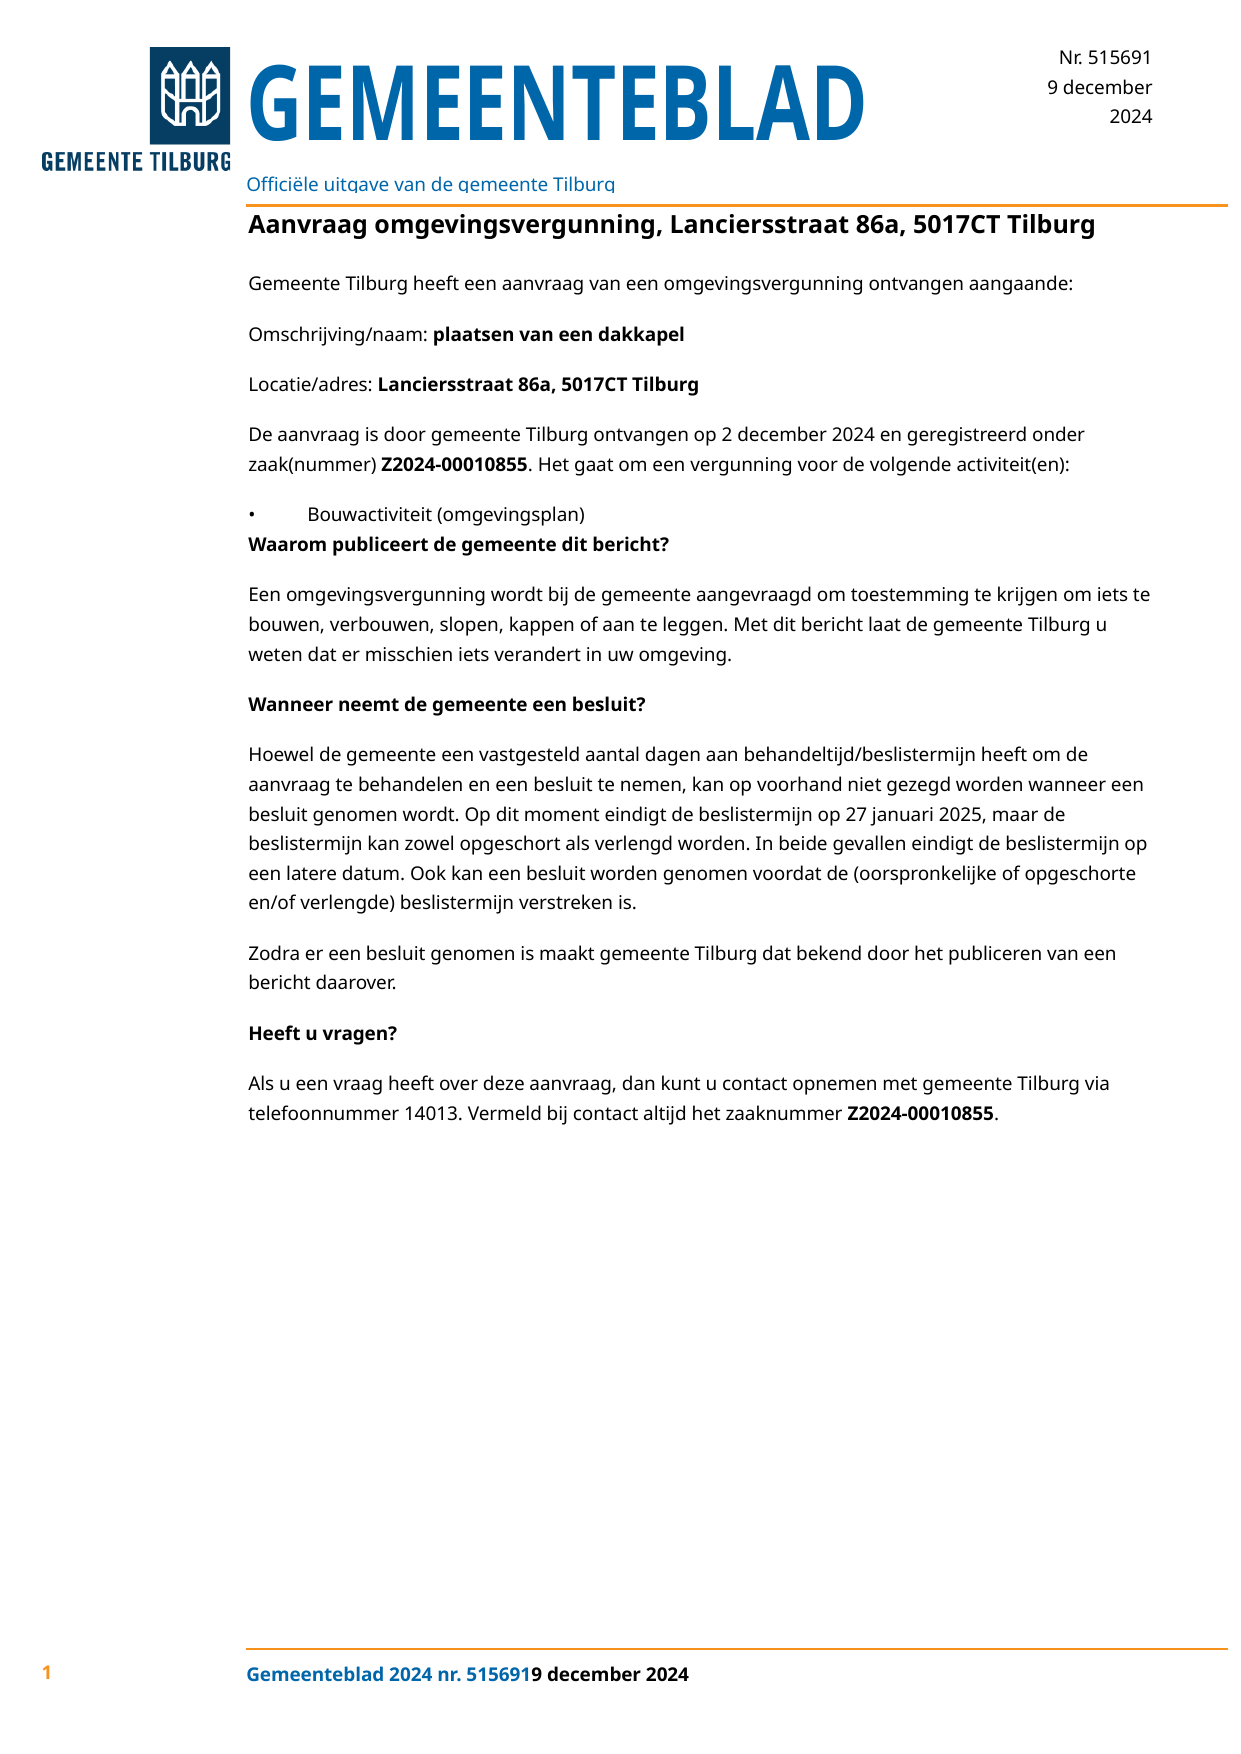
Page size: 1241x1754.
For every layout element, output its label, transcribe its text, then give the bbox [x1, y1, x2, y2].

text Wanneer neemt de gemeente een besluit? [248, 691, 1152, 717]
picture [41, 47, 231, 172]
text Omschrijving/naam: plaatsen van een dakkapel [248, 321, 1152, 346]
text Gemeente Tilburg heeft een aanvraag van een omgevingsvergunning ontvangen aangaande: [248, 270, 1152, 296]
text Heeft u vragen? [248, 1020, 1152, 1046]
text Zodra er een besluit genomen is maakt gemeente Tilburg dat bekend door het publiceren van een bericht daarover. [248, 940, 1152, 995]
text Hoewel de gemeente een vastgesteld aantal dagen aan behandeltijd/beslistermijn heeft om de aanvraag te behandelen en een besluit te nemen, kan op voorhand niet gezegd worden wanneer een besluit genomen wordt. Op dit moment eindigt de beslistermijn op 27 januari 2025, maar de beslistermijn kan zowel opgeschort als verlengd worden. In beide gevallen eindigt de beslistermijn op een latere datum. Ook kan een besluit worden genomen voordat de (oorspronkelijke of opgeschorte en/of verlengde) beslistermijn verstreken is. [248, 742, 1152, 915]
text Een omgevingsvergunning wordt bij de gemeente aangevraagd om toestemming te krijgen om iets te bouwen, verbouwen, slopen, kappen of aan te leggen. Met dit bericht laat de gemeente Tilburg u weten dat er misschien iets verandert in uw omgeving. [248, 582, 1152, 666]
list Bouwactiviteit (omgevingsplan) [248, 502, 1152, 527]
text De aanvraag is door gemeente Tilburg ontvangen op 2 december 2024 en geregistreerd onder zaak(nummer) Z2024-00010855. Het gaat om een vergunning voor de volgende activiteit(en): [248, 422, 1152, 477]
text Aanvraag omgevingsvergunning, Lanciersstraat 86a, 5017CT Tilburg [248, 207, 1152, 241]
text Locatie/adres: Lanciersstraat 86a, 5017CT Tilburg [248, 371, 1152, 397]
text Waarom publiceert de gemeente dit bericht? [248, 531, 1152, 557]
text Als u een vraag heeft over deze aanvraag, dan kunt u contact opnemen met gemeente Tilburg via telefoonnummer 14013. Vermeld bij contact altijd het zaaknummer Z2024-00010855. [248, 1070, 1152, 1126]
